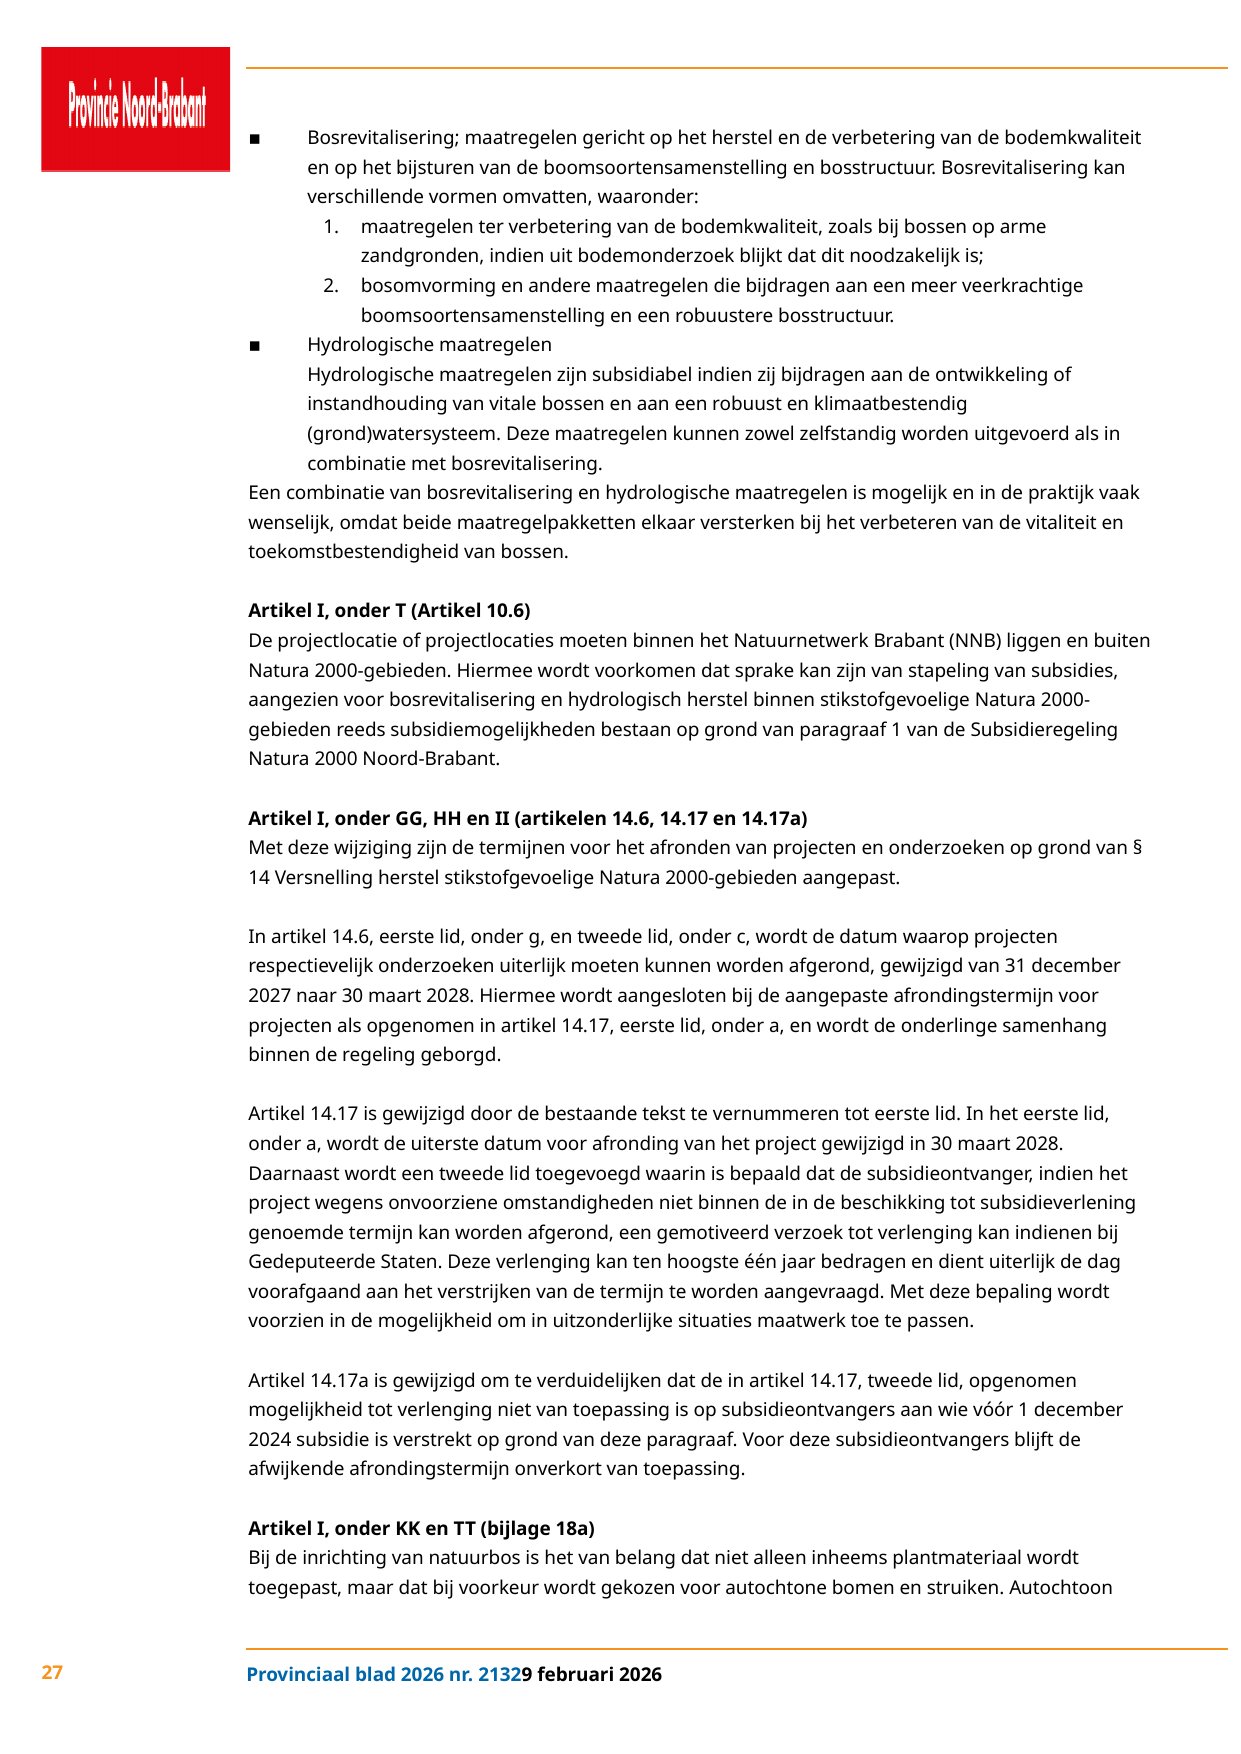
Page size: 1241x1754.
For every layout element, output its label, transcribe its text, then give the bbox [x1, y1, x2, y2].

text Artikel 14.17 is gewijzigd door de bestaande tekst te vernummeren tot eerste lid. In het eerste lid, onder a, wordt de uiterste datum voor afronding van het project gewijzigd in 30 maart 2028. Daarnaast wordt een tweede lid toegevoegd waarin is bepaald dat de subsidieontvanger, indien het project wegens onvoorziene omstandigheden niet binnen de in de beschikking tot subsidieverlening genoemde termijn kan worden afgerond, een gemotiveerd verzoek tot verlenging kan indienen bij Gedeputeerde Staten. Deze verlenging kan ten hoogste één jaar bedragen en dient uiterlijk de dag voorafgaand aan het verstrijken van de termijn te worden aangevraagd. Met deze bepaling wordt voorzien in de mogelijkheid om in uitzonderlijke situaties maatwerk toe te passen. [248, 1101, 1152, 1333]
text De projectlocatie of projectlocaties moeten binnen het Natuurnetwerk Brabant (NNB) liggen en buiten Natura 2000-gebieden. Hiermee wordt voorkomen dat sprake kan zijn van stapeling van subsidies, aangezien voor bosrevitalisering en hydrologisch herstel binnen stikstofgevoelige Natura 2000-gebieden reeds subsidiemogelijkheden bestaan op grond van paragraaf 1 van de Subsidieregeling Natura 2000 Noord-Brabant. [248, 627, 1152, 771]
text Artikel I, onder T (Artikel 10.6) [248, 598, 1152, 623]
text Bij de inrichting van natuurbos is het van belang dat niet alleen inheems plantmateriaal wordt toegepast, maar dat bij voorkeur wordt gekozen voor autochtone bomen en struiken. Autochtoon [248, 1544, 1152, 1600]
list Bosrevitalisering; maatregelen gericht op het herstel en de verbetering van de bodemkwaliteit en op het bijsturen van de boomsoortensamenstelling en bosstructuur. Bosrevitalisering kan verschillende vormen omvatten, waaronder: [248, 124, 1152, 209]
text In artikel 14.6, eerste lid, onder g, en tweede lid, onder c, wordt de datum waarop projecten respectievelijk onderzoeken uiterlijk moeten kunnen worden afgerond, gewijzigd van 31 december 2027 naar 30 maart 2028. Hiermee wordt aangesloten bij de aangepaste afrondingstermijn voor projecten als opgenomen in artikel 14.17, eerste lid, onder a, en wordt de onderlinge samenhang binnen de regeling geborgd. [248, 923, 1152, 1067]
text Een combinatie van bosrevitalisering en hydrologische maatregelen is mogelijk en in de praktijk vaak wenselijk, omdat beide maatregelpakketten elkaar versterken bij het verbeteren van de vitaliteit en toekomstbestendigheid van bossen. [248, 479, 1152, 564]
text Artikel I, onder GG, HH en II (artikelen 14.6, 14.17 en 14.17a) [248, 805, 1152, 831]
picture [41, 47, 231, 172]
text Artikel I, onder KK en TT (bijlage 18a) [248, 1515, 1152, 1541]
text Artikel 14.17a is gewijzigd om te verduidelijken dat de in artikel 14.17, tweede lid, opgenomen mogelijkheid tot verlenging niet van toepassing is op subsidieontvangers aan wie vóór 1 december 2024 subsidie is verstrekt op grond van deze paragraaf. Voor deze subsidieontvangers blijft de afwijkende afrondingstermijn onverkort van toepassing. [248, 1367, 1152, 1481]
text Met deze wijziging zijn de termijnen voor het afronden van projecten en onderzoeken op grond van § 14 Versnelling herstel stikstofgevoelige Natura 2000-gebieden aangepast. [248, 834, 1152, 890]
list bosomvorming en andere maatregelen die bijdragen aan een meer veerkrachtige boomsoortensamenstelling en een robuustere bosstructuur. [323, 272, 1152, 328]
list maatregelen ter verbetering van de bodemkwaliteit, zoals bij bossen op arme zandgronden, indien uit bodemonderzoek blijkt dat dit noodzakelijk is; [323, 213, 1152, 268]
list Hydrologische maatregelen [248, 331, 1152, 357]
list Hydrologische maatregelen zijn subsidiabel indien zij bijdragen aan de ontwikkeling of instandhouding van vitale bossen en aan een robuust en klimaatbestendig (grond)watersysteem. Deze maatregelen kunnen zowel zelfstandig worden uitgevoerd als in combinatie met bosrevitalisering. [248, 361, 1152, 476]
